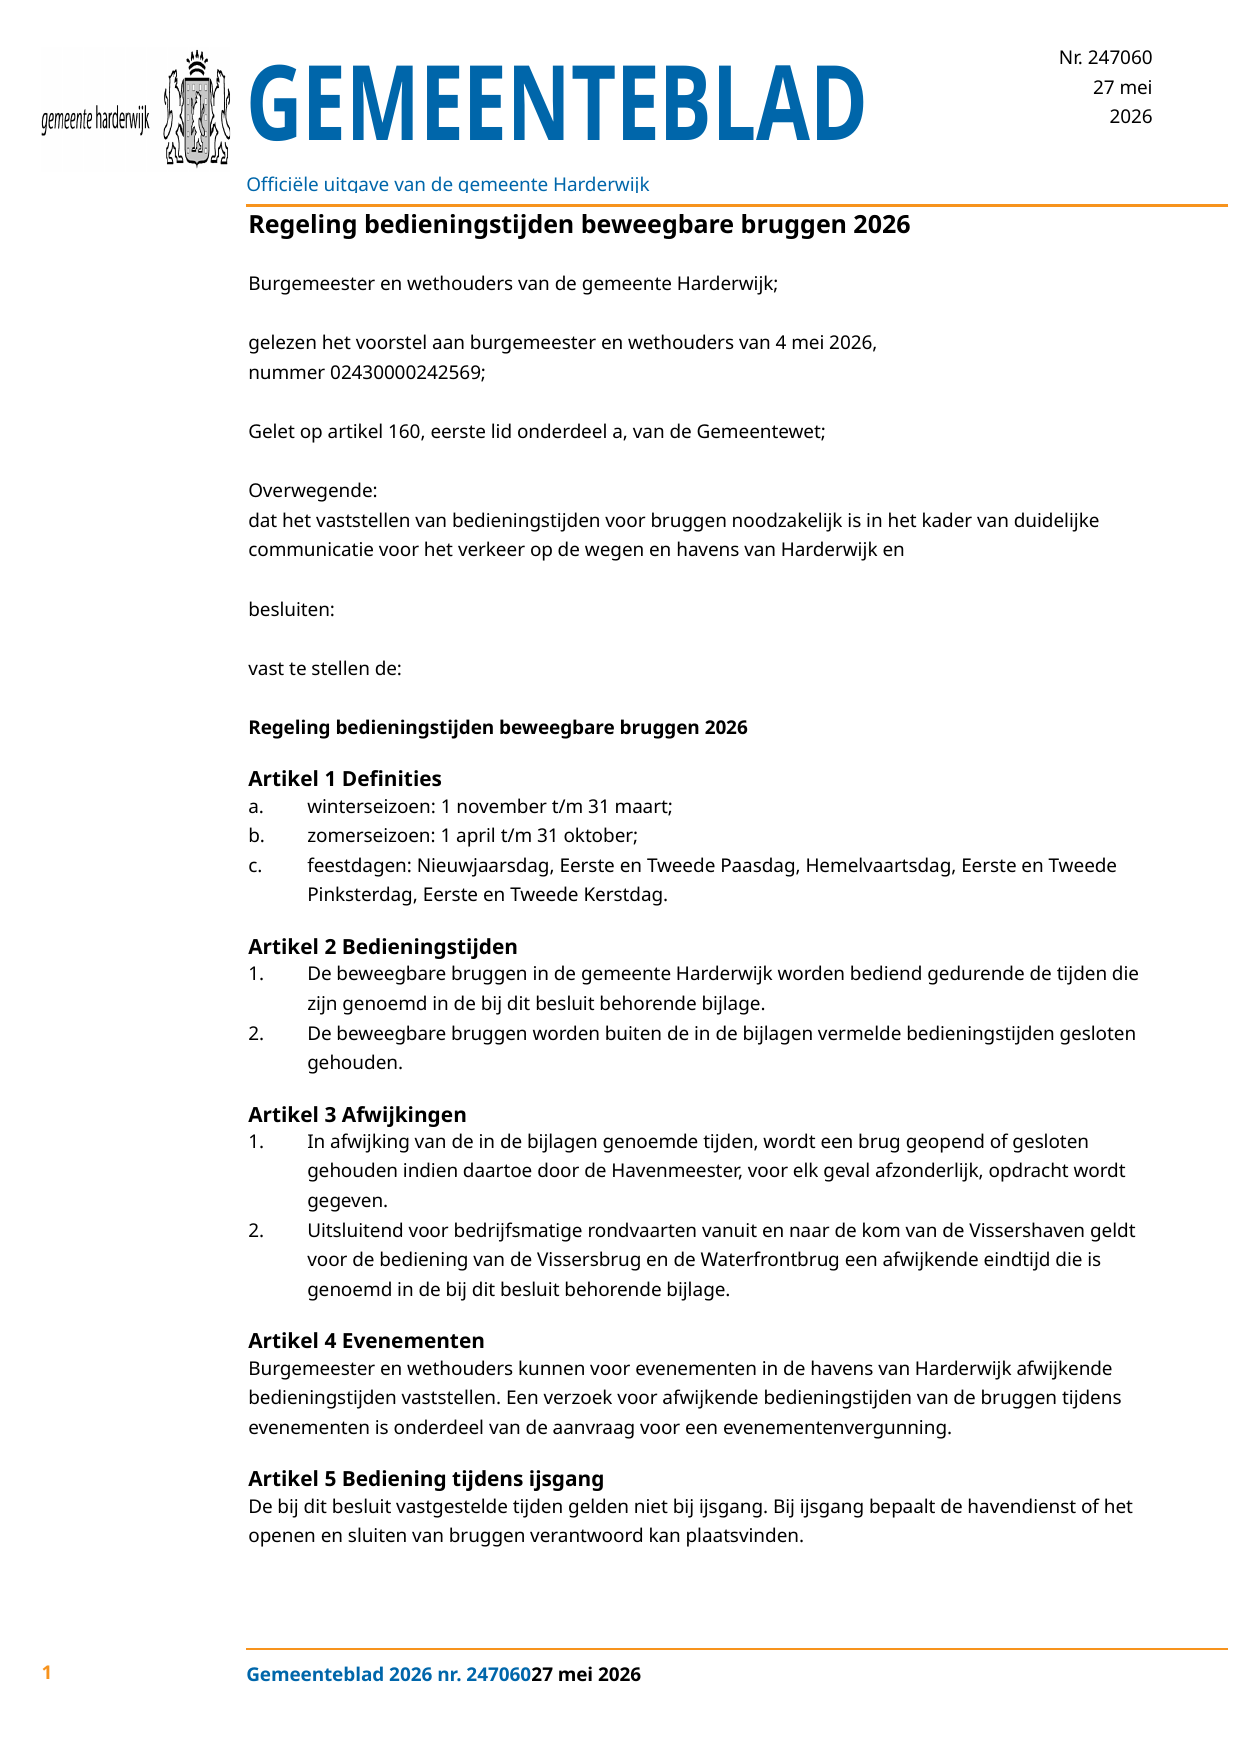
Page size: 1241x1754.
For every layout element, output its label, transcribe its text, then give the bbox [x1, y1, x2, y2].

text Regeling bedieningstijden beweegbare bruggen 2026 [248, 207, 1152, 241]
text Artikel 4 Evenementen [248, 1326, 1152, 1355]
text Artikel 2 Bedieningstijden [248, 932, 1152, 961]
text nummer 02430000242569; [248, 359, 1152, 385]
text Regeling bedieningstijden beweegbare bruggen 2026 [248, 714, 1152, 740]
text besluiten: [248, 596, 1152, 621]
text Artikel 3 Afwijkingen [248, 1100, 1152, 1128]
text dat het vaststellen van bedieningstijden voor bruggen noodzakelijk is in het kader van duidelijke communicatie voor het verkeer op de wegen en havens van Harderwijk en [248, 507, 1152, 562]
list zomerseizoen: 1 april t/m 31 oktober; [248, 822, 1152, 848]
text gelezen het voorstel aan burgemeester en wethouders van 4 mei 2026, [248, 329, 1152, 355]
text Artikel 5 Bediening tijdens ijsgang [248, 1464, 1152, 1493]
picture [41, 47, 231, 172]
text Overwegende: [248, 477, 1152, 503]
list De beweegbare bruggen worden buiten de in de bijlagen vermelde bedieningstijden gesloten gehouden. [248, 1020, 1152, 1075]
text Artikel 1 Definities [248, 764, 1152, 793]
text Burgemeester en wethouders van de gemeente Harderwijk; [248, 270, 1152, 296]
list In afwijking van de in de bijlagen genoemde tijden, wordt een brug geopend of gesloten gehouden indien daartoe door de Havenmeester, voor elk geval afzonderlijk, opdracht wordt gegeven. [248, 1128, 1152, 1213]
text vast te stellen de: [248, 655, 1152, 681]
text De bij dit besluit vastgestelde tijden gelden niet bij ijsgang. Bij ijsgang bepaalt de havendienst of het openen en sluiten van bruggen verantwoord kan plaatsvinden. [248, 1493, 1152, 1548]
text Burgemeester en wethouders kunnen voor evenementen in de havens van Harderwijk afwijkende bedieningstijden vaststellen. Een verzoek voor afwijkende bedieningstijden van de bruggen tijdens evenementen is onderdeel van de aanvraag voor een evenementenvergunning. [248, 1355, 1152, 1440]
text Gelet op artikel 160, eerste lid onderdeel a, van de Gemeentewet; [248, 418, 1152, 444]
list feestdagen: Nieuwjaarsdag, Eerste en Tweede Paasdag, Hemelvaartsdag, Eerste en Tweede Pinksterdag, Eerste en Tweede Kerstdag. [248, 852, 1152, 907]
list winterseizoen: 1 november t/m 31 maart; [248, 793, 1152, 819]
list Uitsluitend voor bedrijfsmatige rondvaarten vanuit en naar de kom van de Vissershaven geldt voor de bediening van de Vissersbrug en de Waterfrontbrug een afwijkende eindtijd die is genoemd in de bij dit besluit behorende bijlage. [248, 1217, 1152, 1302]
list De beweegbare bruggen in de gemeente Harderwijk worden bediend gedurende de tijden die zijn genoemd in de bij dit besluit behorende bijlage. [248, 961, 1152, 1016]
